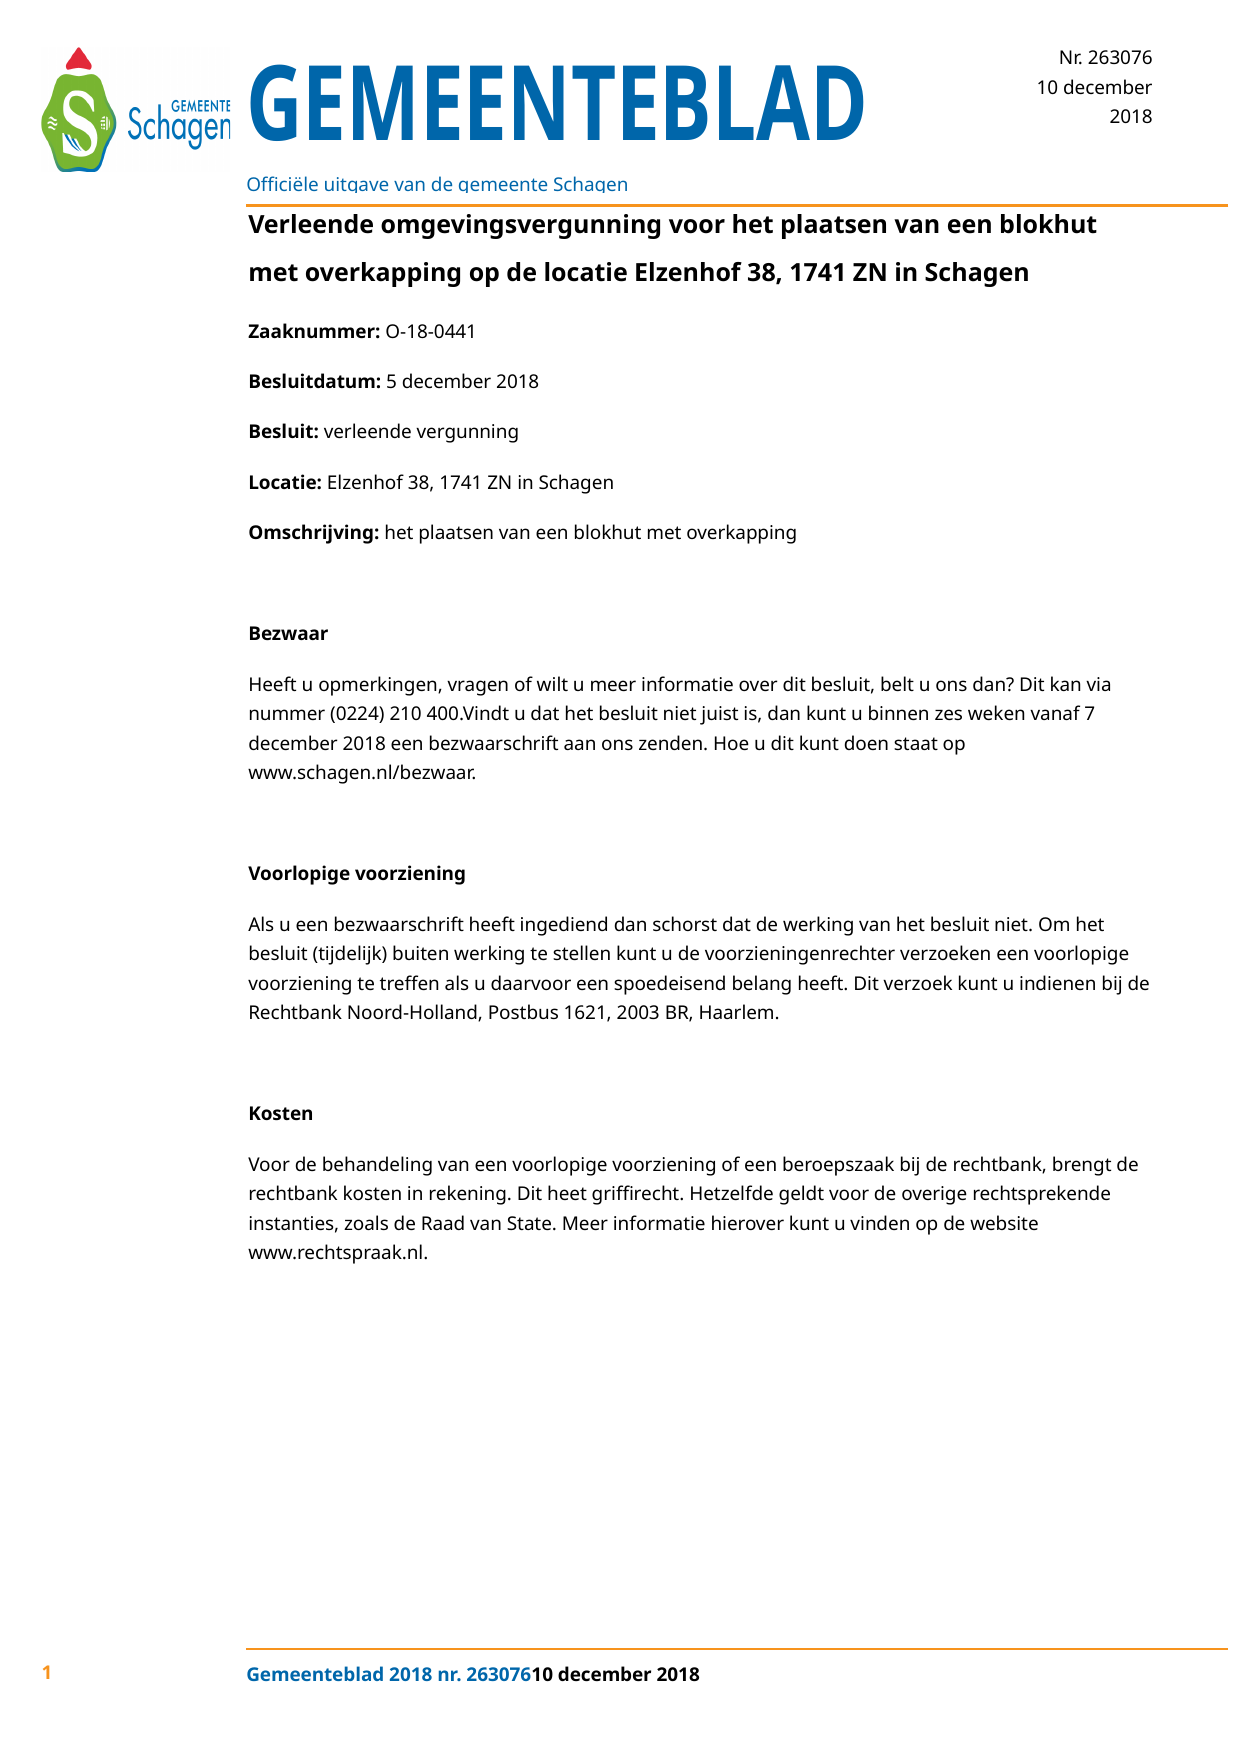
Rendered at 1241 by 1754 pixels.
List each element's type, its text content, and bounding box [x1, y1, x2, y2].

text Omschrijving: het plaatsen van een blokhut met overkapping [248, 519, 1152, 545]
text Zaaknummer: O-18-0441 [248, 318, 1152, 344]
text Voorlopige voorziening [248, 860, 1152, 886]
text Kosten [248, 1100, 1152, 1126]
text Verleende omgevingsvergunning voor het plaatsen van een blokhut met overkapping op de locatie Elzenhof 38, 1741 ZN in Schagen [248, 207, 1152, 288]
text Als u een bezwaarschrift heeft ingediend dan schorst dat de werking van het besluit niet. Om het besluit (tijdelijk) buiten werking te stellen kunt u de voorzieningenrechter verzoeken een voorlopige voorziening te treffen als u daarvoor een spoedeisend belang heeft. Dit verzoek kunt u indienen bij de Rechtbank Noord-Holland, Postbus 1621, 2003 BR, Haarlem. [248, 911, 1152, 1025]
text Heeft u opmerkingen, vragen of wilt u meer informatie over dit besluit, belt u ons dan? Dit kan via nummer (0224) 210 400.Vindt u dat het besluit niet juist is, dan kunt u binnen zes weken vanaf 7 december 2018 een bezwaarschrift aan ons zenden. Hoe u dit kunt doen staat op www.schagen.nl/bezwaar. [248, 671, 1152, 785]
picture [41, 47, 231, 172]
text Locatie: Elzenhof 38, 1741 ZN in Schagen [248, 469, 1152, 495]
text Bezwaar [248, 620, 1152, 646]
text Voor de behandeling van een voorlopige voorziening of een beroepszaak bij de rechtbank, brengt de rechtbank kosten in rekening. Dit heet griffirecht. Hetzelfde geldt voor de overige rechtsprekende instanties, zoals de Raad van State. Meer informatie hierover kunt u vinden op de website www.rechtspraak.nl. [248, 1151, 1152, 1265]
text Besluit: verleende vergunning [248, 419, 1152, 444]
text Besluitdatum: 5 december 2018 [248, 368, 1152, 394]
